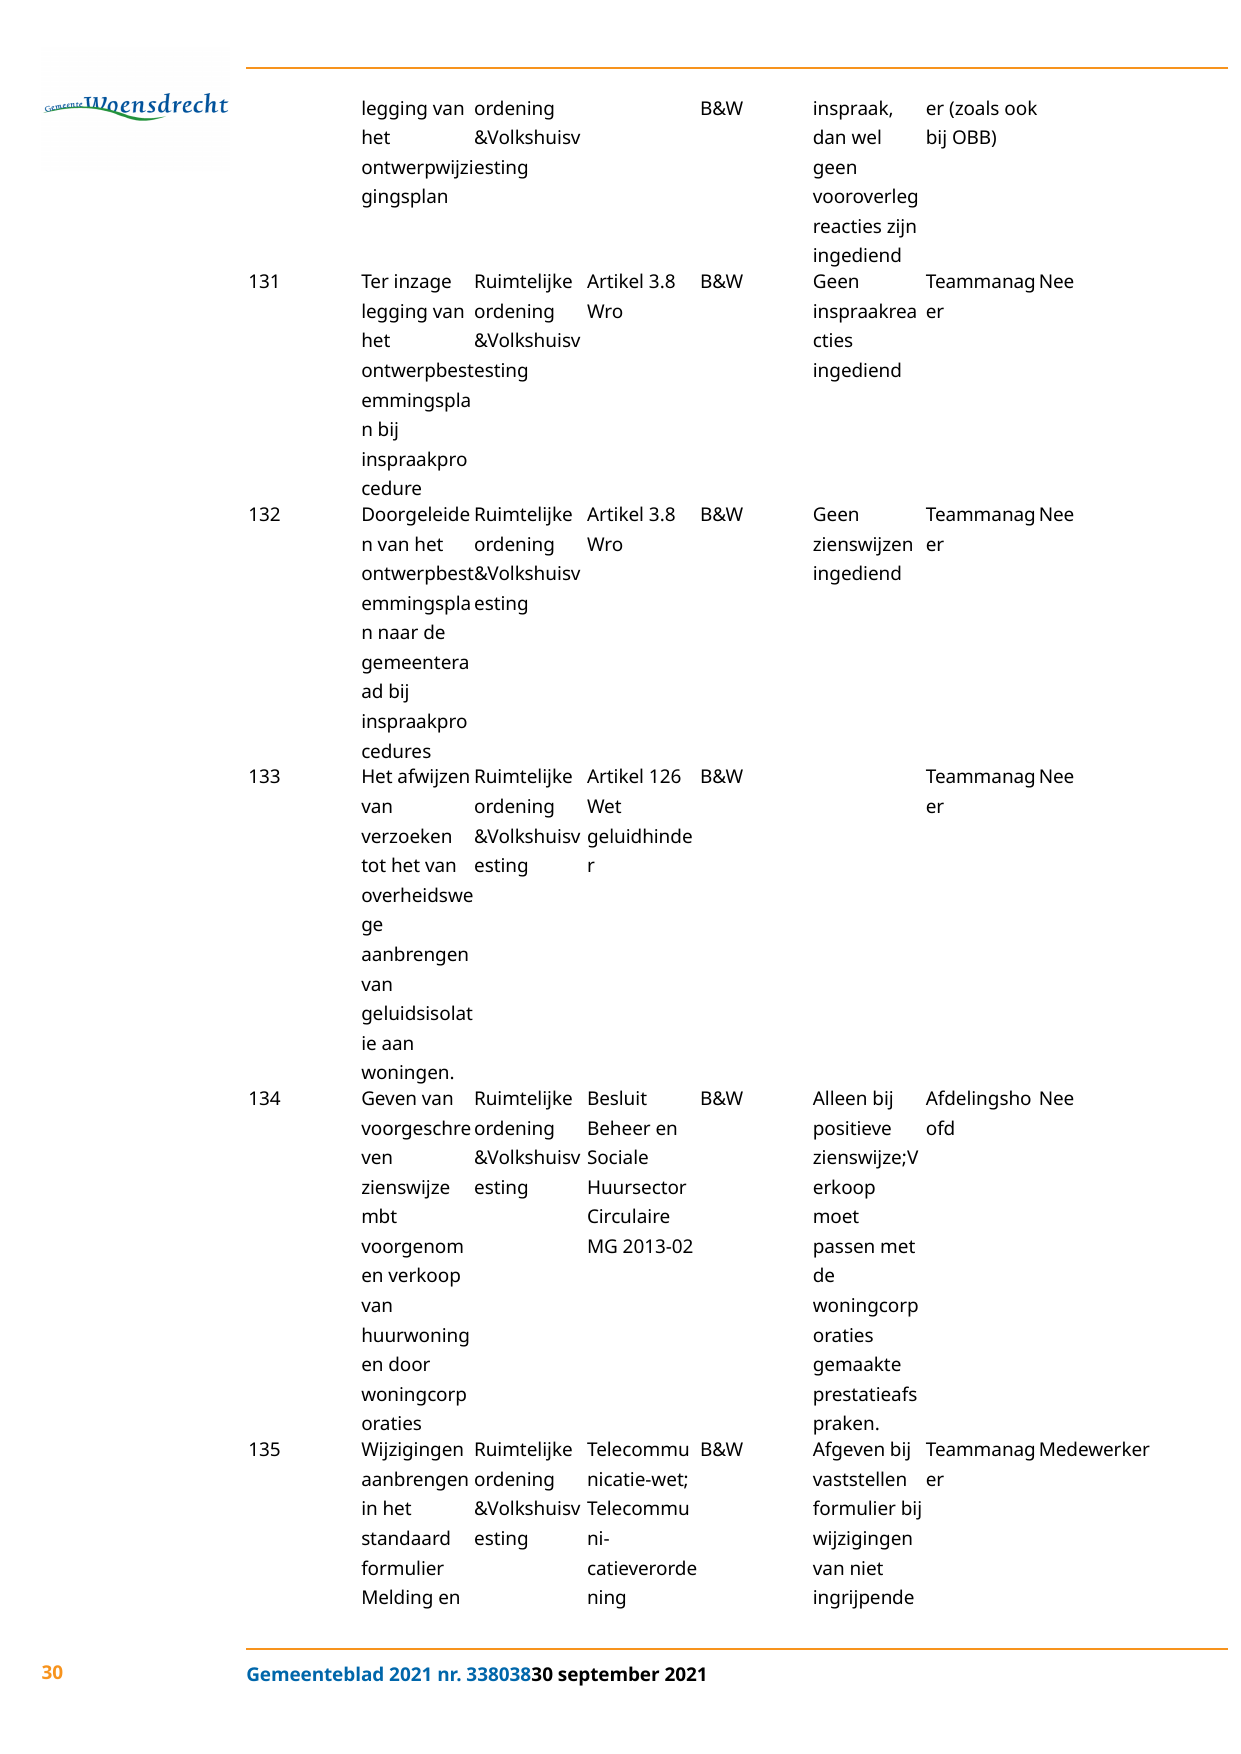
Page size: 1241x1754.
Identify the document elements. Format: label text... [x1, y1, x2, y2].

picture [41, 47, 231, 172]
table_cell B&W [700, 1085, 813, 1436]
table_cell 134 [248, 1085, 361, 1436]
table_cell Medewerker [1039, 1436, 1152, 1610]
table_cell Teammanager [926, 1436, 1038, 1610]
table_cell Geven van voorgeschreven zienswijze mbt voorgenomen verkoop van huurwoningen door woningcorporaties [361, 1085, 474, 1436]
table_cell Teammanager [926, 269, 1038, 501]
table_cell B&W [700, 501, 813, 764]
table_cell 133 [248, 764, 361, 1085]
table_cell Nee [1039, 764, 1152, 1085]
table_cell Artikel 126 Wet geluidhinder [587, 764, 700, 1085]
table_cell Nee [1039, 1085, 1152, 1436]
table_cell [813, 764, 926, 1085]
table_cell 135 [248, 1436, 361, 1610]
table_cell B&W [700, 95, 813, 268]
table_cell Alleen bij positieve zienswijze;Verkoop moet passen met de woningcorporaties gemaakte prestatieafspraken. [813, 1085, 926, 1436]
table_cell er (zoals ook bij OBB) [926, 95, 1038, 268]
table_cell Teammanager [926, 501, 1038, 764]
table_cell Ter inzage legging van het ontwerpbestemmingsplan bij inspraakprocedure [361, 269, 474, 501]
table_cell Nee [1039, 501, 1152, 764]
table_cell Nee [1039, 269, 1152, 501]
table_cell B&W [700, 764, 813, 1085]
table_cell ordening &Volkshuisvesting [474, 95, 587, 268]
table_cell inspraak, dan wel geen vooroverlegreacties zijn ingediend [813, 95, 926, 268]
table_cell 132 [248, 501, 361, 764]
table_cell B&W [700, 269, 813, 501]
table_cell 131 [248, 269, 361, 501]
table_cell Telecommunicatie-wet; Telecommuni-catieverordening [587, 1436, 700, 1610]
table_cell Ruimtelijke ordening &Volkshuisvesting [474, 501, 587, 764]
table_cell [248, 95, 361, 268]
table_cell Geen zienswijzen ingediend [813, 501, 926, 764]
table_cell Besluit Beheer en Sociale Huursector Circulaire MG 2013-02 [587, 1085, 700, 1436]
table_cell B&W [700, 1436, 813, 1610]
table_cell Geen inspraakreacties ingediend [813, 269, 926, 501]
table_cell Ruimtelijke ordening &Volkshuisvesting [474, 764, 587, 1085]
table_cell Teammanager [926, 764, 1038, 1085]
table_cell legging van het ontwerpwijzigingsplan [361, 95, 474, 268]
table_cell [1039, 95, 1152, 268]
table_cell Doorgeleiden van het ontwerpbestemmingsplan naar de gemeenteraad bij inspraakprocedures [361, 501, 474, 764]
table_cell Artikel 3.8 Wro [587, 269, 700, 501]
table_cell Ruimtelijke ordening &Volkshuisvesting [474, 269, 587, 501]
table_cell Artikel 3.8 Wro [587, 501, 700, 764]
table_cell Het afwijzen van verzoeken tot het van overheidswege aanbrengen van geluidsisolatie aan woningen. [361, 764, 474, 1085]
table_cell [587, 95, 700, 268]
table_cell Ruimtelijke ordening &Volkshuisvesting [474, 1085, 587, 1436]
table_cell Afdelingshoofd [926, 1085, 1038, 1436]
table_cell Ruimtelijke ordening &Volkshuisvesting [474, 1436, 587, 1610]
table_cell Afgeven bij vaststellen formulier bij wijzigingen van niet ingrijpende [813, 1436, 926, 1610]
table_cell Wijzigingen aanbrengen in het standaard formulier Melding en [361, 1436, 474, 1610]
